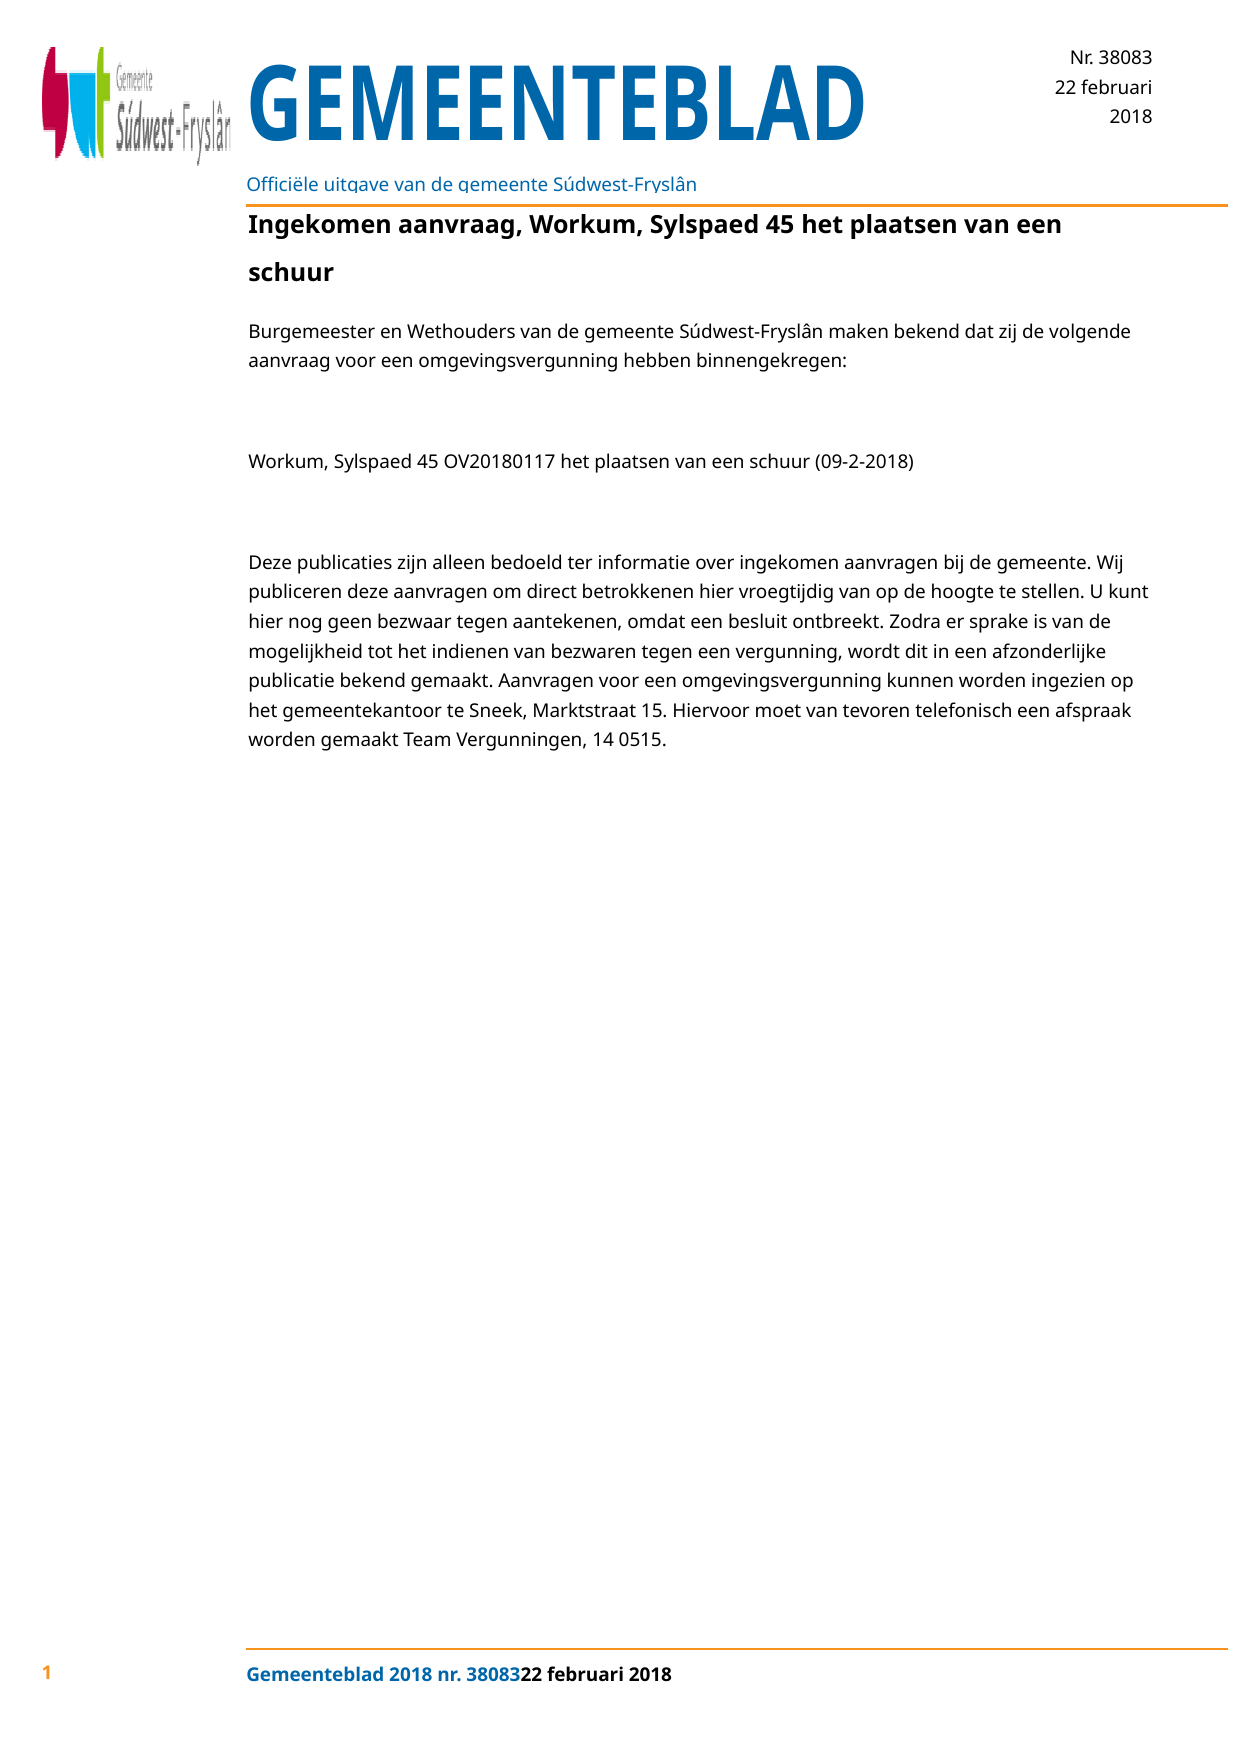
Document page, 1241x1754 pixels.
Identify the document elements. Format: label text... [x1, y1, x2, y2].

text Ingekomen aanvraag, Workum, Sylspaed 45 het plaatsen van een schuur [248, 207, 1152, 288]
text Burgemeester en Wethouders van de gemeente Súdwest-Fryslân maken bekend dat zij de volgende aanvraag voor een omgevingsvergunning hebben binnengekregen: [248, 318, 1152, 373]
text Deze publicaties zijn alleen bedoeld ter informatie over ingekomen aanvragen bij de gemeente. Wij publiceren deze aanvragen om direct betrokkenen hier vroegtijdig van op de hoogte te stellen. U kunt hier nog geen bezwaar tegen aantekenen, omdat een besluit ontbreekt. Zodra er sprake is van de mogelijkheid tot het indienen van bezwaren tegen een vergunning, wordt dit in een afzonderlijke publicatie bekend gemaakt. Aanvragen voor een omgevingsvergunning kunnen worden ingezien op het gemeentekantoor te Sneek, Marktstraat 15. Hiervoor moet van tevoren telefonisch een afspraak worden gemaakt Team Vergunningen, 14 0515. [248, 549, 1152, 752]
picture [41, 47, 231, 172]
text Workum, Sylspaed 45 OV20180117 het plaatsen van een schuur (09-2-2018) [248, 448, 1152, 474]
